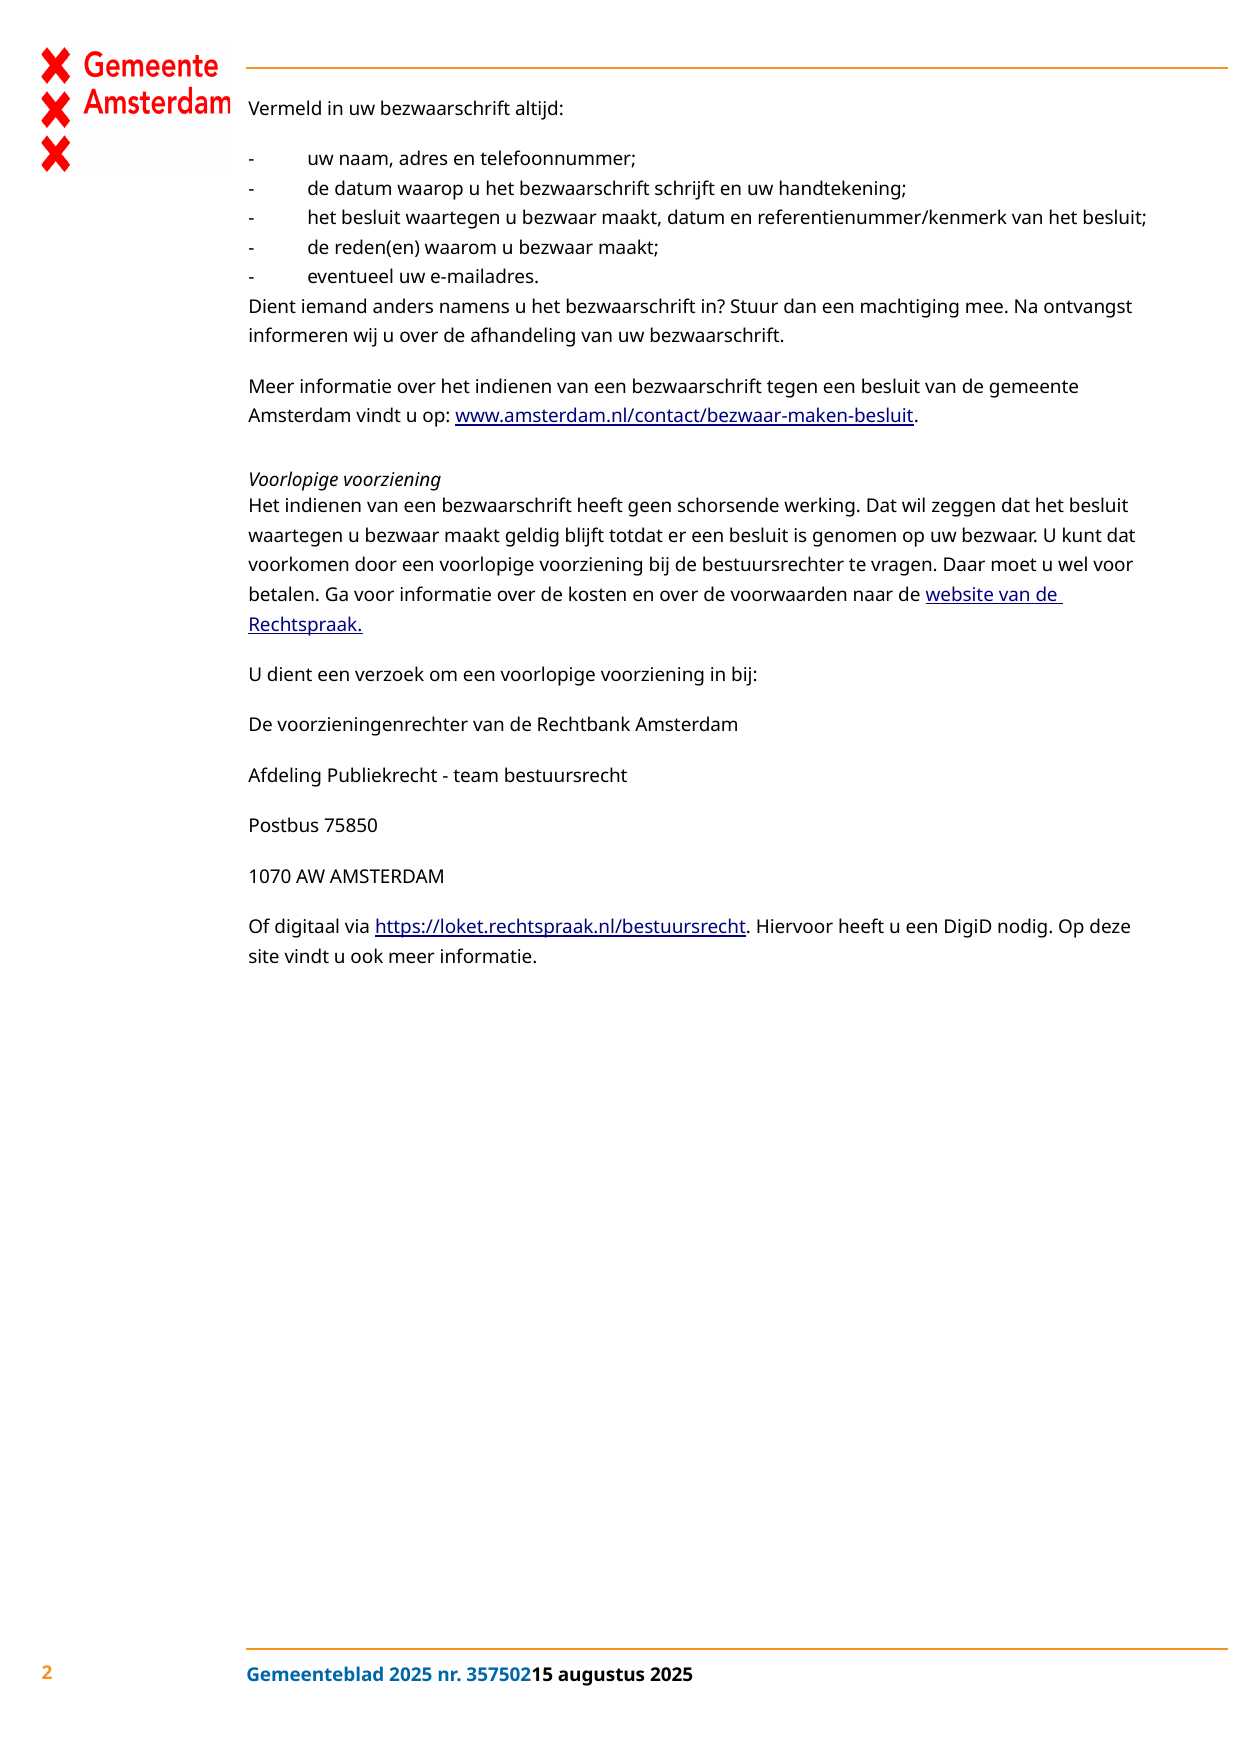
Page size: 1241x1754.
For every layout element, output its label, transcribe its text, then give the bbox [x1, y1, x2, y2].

list uw naam, adres en telefoonnummer; [248, 145, 1152, 171]
text 1070 AW AMSTERDAM [248, 863, 1152, 888]
text Vermeld in uw bezwaarschrift altijd: [248, 95, 1152, 121]
text Het indienen van een bezwaarschrift heeft geen schorsende werking. Dat wil zeggen dat het besluit waartegen u bezwaar maakt geldig blijft totdat er een besluit is genomen op uw bezwaar. U kunt dat voorkomen door een voorlopige voorziening bij de bestuursrechter te vragen. Daar moet u wel voor betalen. Ga voor informatie over de kosten en over de voorwaarden naar de website van de Rechtspraak. [248, 492, 1152, 636]
picture [41, 47, 231, 172]
list de datum waarop u het bezwaarschrift schrijft en uw handtekening; [248, 175, 1152, 201]
text De voorzieningenrechter van de Rechtbank Amsterdam [248, 712, 1152, 737]
text Voorlopige voorziening [248, 467, 1152, 492]
text Postbus 75850 [248, 812, 1152, 838]
text Afdeling Publiekrecht - team bestuursrecht [248, 762, 1152, 788]
list het besluit waartegen u bezwaar maakt, datum en referentienummer/kenmerk van het besluit; [248, 204, 1152, 230]
list eventueel uw e-mailadres. [248, 263, 1152, 289]
text Dient iemand anders namens u het bezwaarschrift in? Stuur dan een machtiging mee. Na ontvangst informeren wij u over de afhandeling van uw bezwaarschrift. [248, 293, 1152, 348]
list de reden(en) waarom u bezwaar maakt; [248, 234, 1152, 260]
text U dient een verzoek om een voorlopige voorziening in bij: [248, 661, 1152, 687]
text Of digitaal via https://loket.rechtspraak.nl/bestuursrecht. Hiervoor heeft u een DigiD nodig. Op deze site vindt u ook meer informatie. [248, 913, 1152, 968]
text Meer informatie over het indienen van een bezwaarschrift tegen een besluit van de gemeente Amsterdam vindt u op: www.amsterdam.nl/contact/bezwaar-maken-besluit. [248, 373, 1152, 428]
